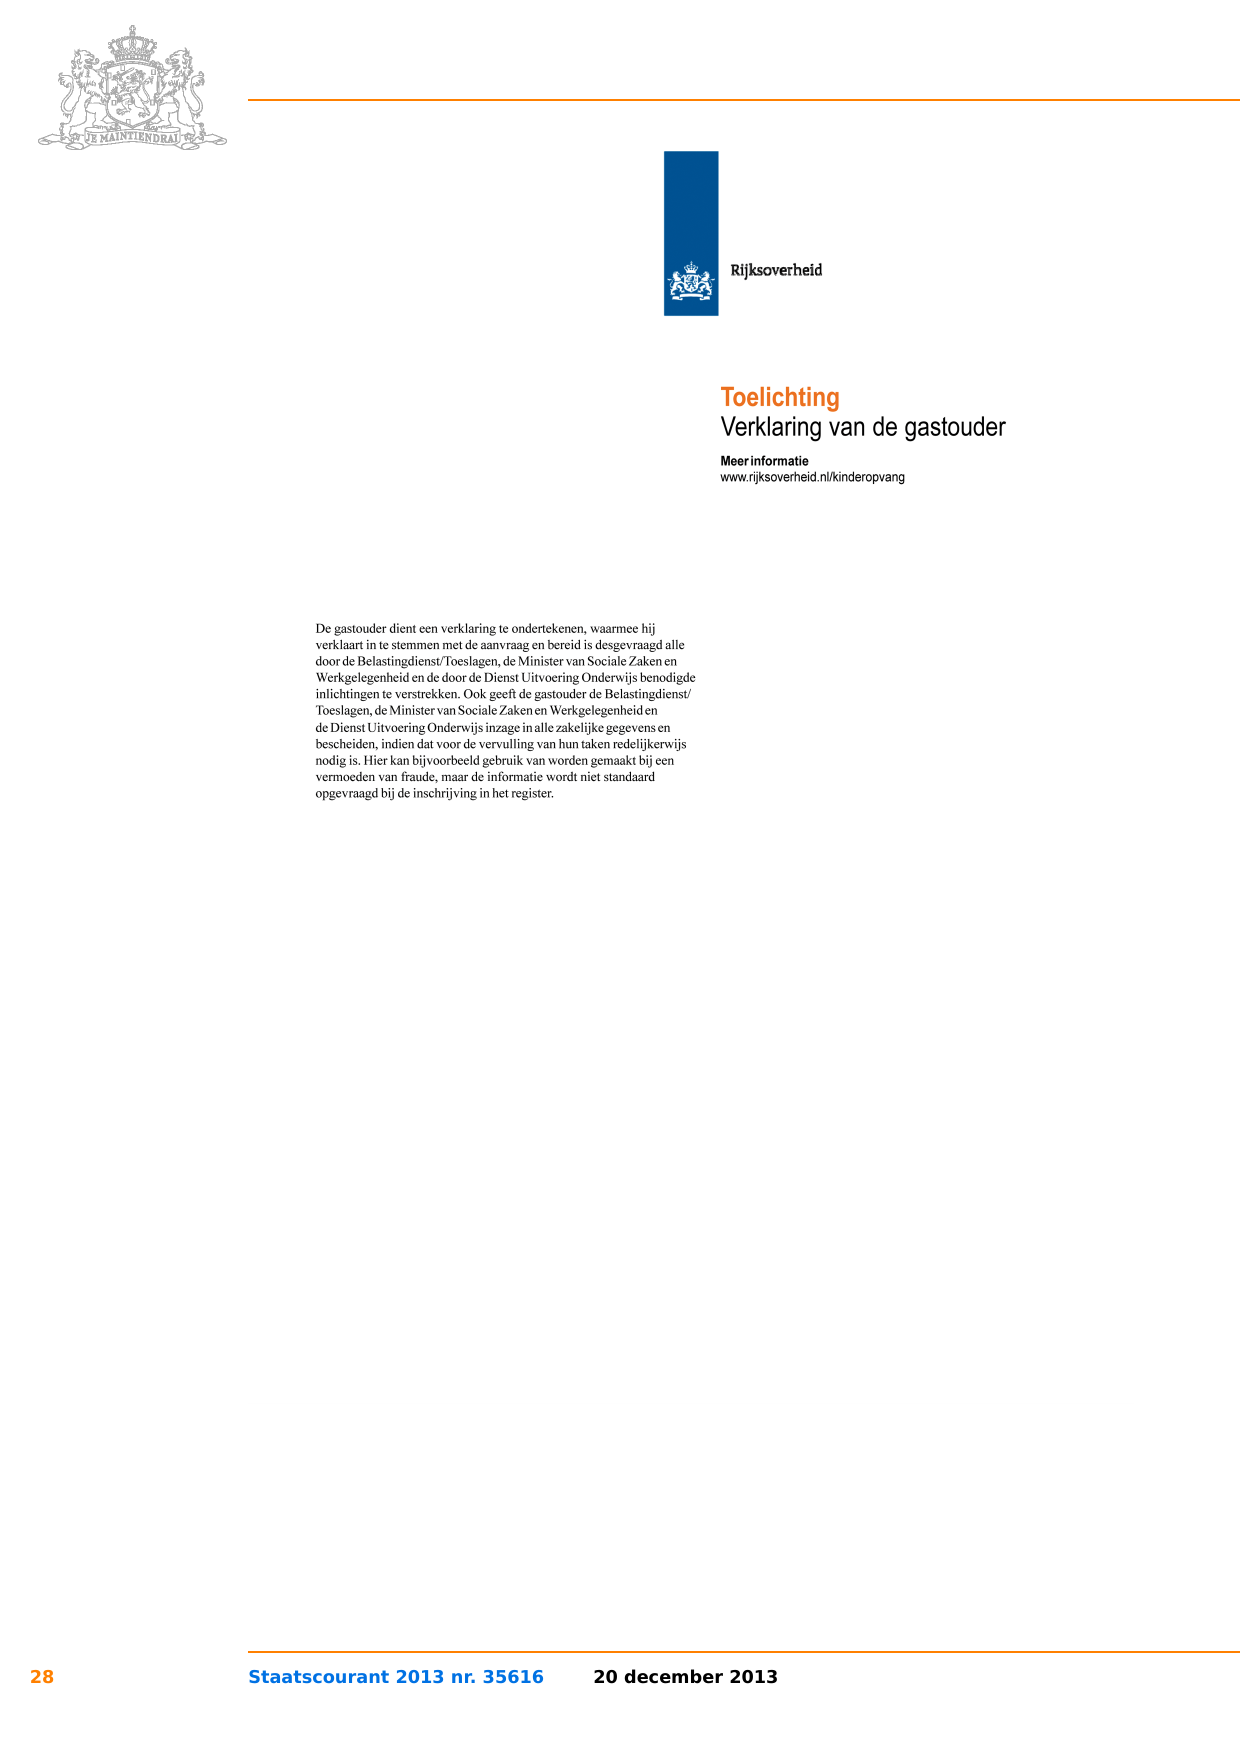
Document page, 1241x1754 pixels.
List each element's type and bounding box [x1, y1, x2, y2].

picture [248, 151, 1134, 1404]
picture [38, 25, 227, 150]
